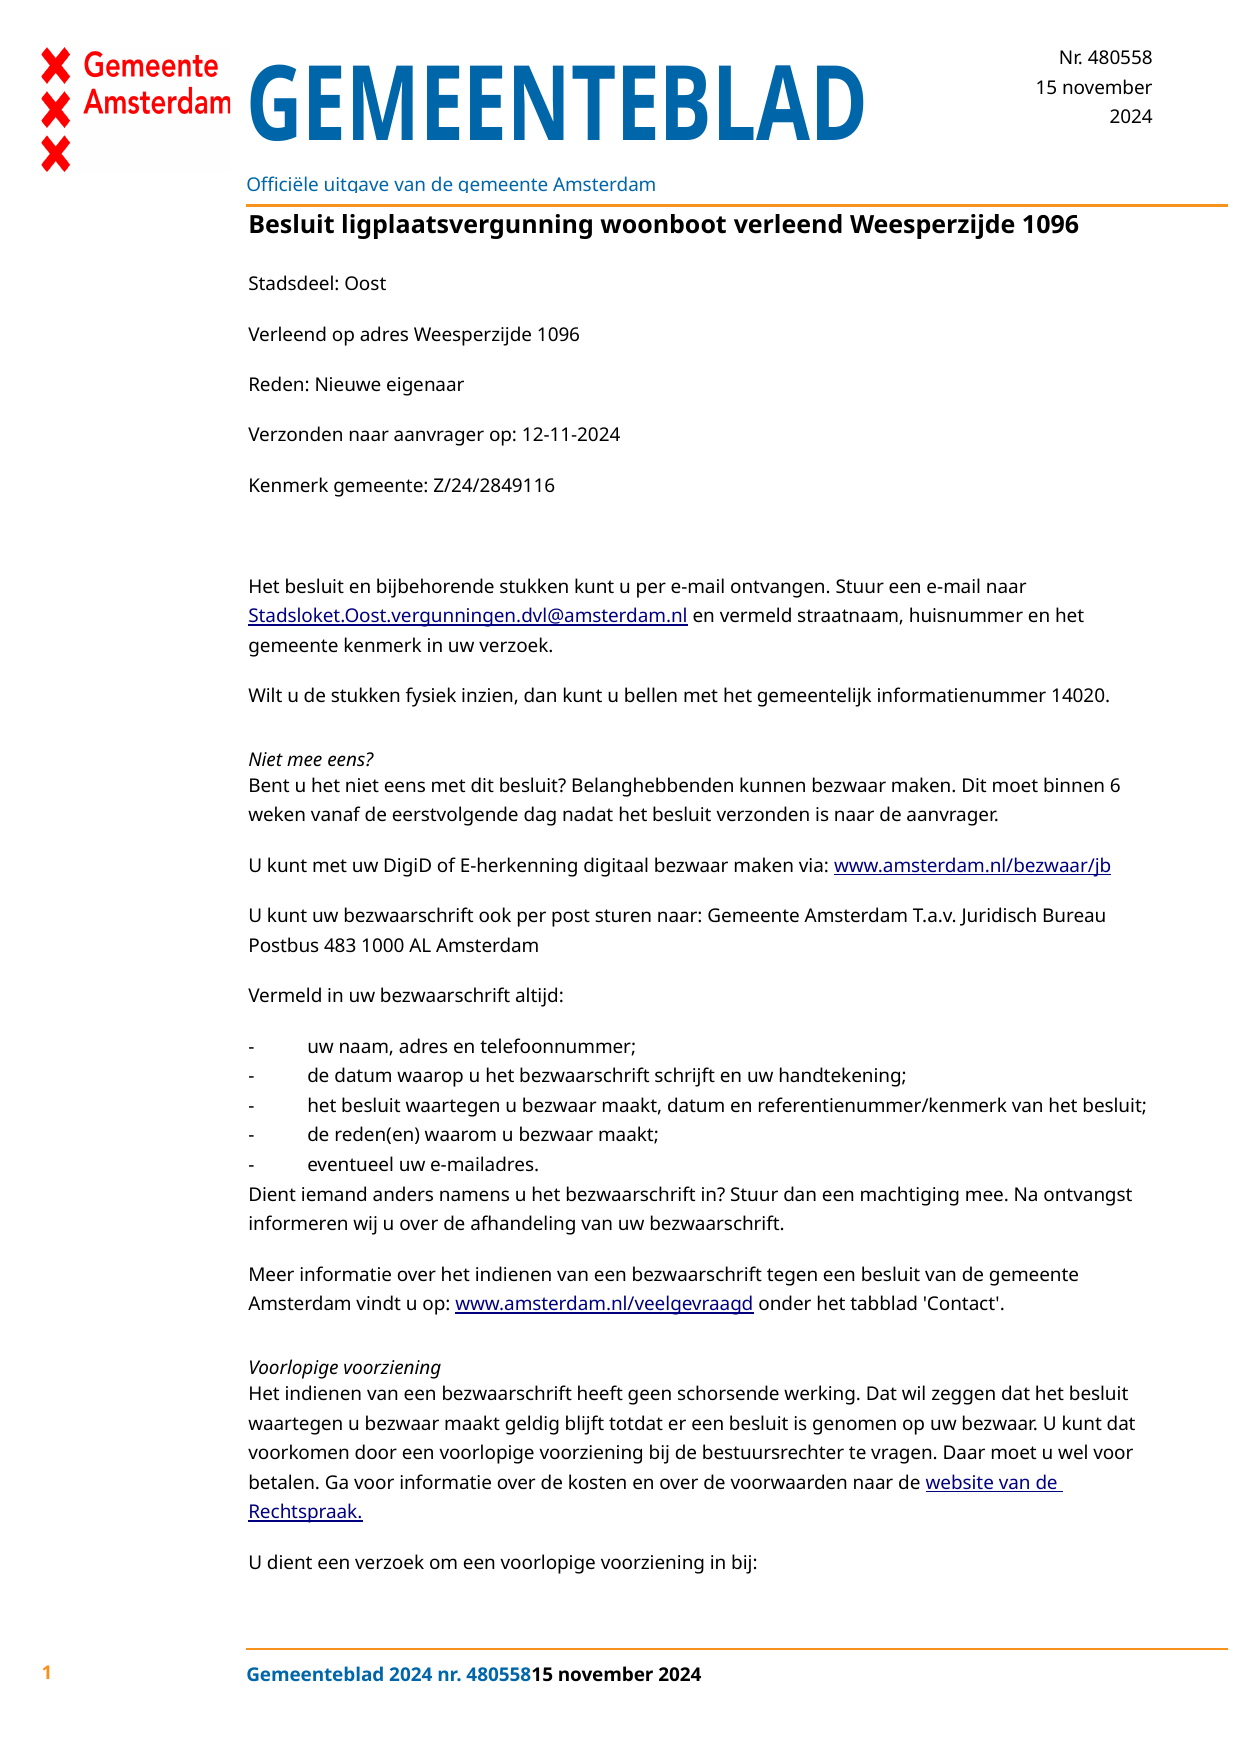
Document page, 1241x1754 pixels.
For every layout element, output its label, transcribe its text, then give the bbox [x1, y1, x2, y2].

text Besluit ligplaatsvergunning woonboot verleend Weesperzijde 1096 [248, 207, 1152, 241]
text Het besluit en bijbehorende stukken kunt u per e-mail ontvangen. Stuur een e-mail naar Stadsloket.Oost.vergunningen.dvl@amsterdam.nl en vermeld straatnaam, huisnummer en het gemeente kenmerk in uw verzoek. [248, 573, 1152, 658]
text U kunt uw bezwaarschrift ook per post sturen naar: Gemeente Amsterdam T.a.v. Juridisch Bureau Postbus 483 1000 AL Amsterdam [248, 902, 1152, 958]
text Niet mee eens? [248, 746, 1152, 772]
list de reden(en) waarom u bezwaar maakt; [248, 1122, 1152, 1147]
picture [41, 47, 231, 172]
text Meer informatie over het indienen van een bezwaarschrift tegen een besluit van de gemeente Amsterdam vindt u op: www.amsterdam.nl/veelgevraagd onder het tabblad 'Contact'. [248, 1261, 1152, 1316]
list het besluit waartegen u bezwaar maakt, datum en referentienummer/kenmerk van het besluit; [248, 1092, 1152, 1118]
text Wilt u de stukken fysiek inzien, dan kunt u bellen met het gemeentelijk informatienummer 14020. [248, 682, 1152, 708]
list de datum waarop u het bezwaarschrift schrijft en uw handtekening; [248, 1062, 1152, 1088]
text Bent u het niet eens met dit besluit? Belanghebbenden kunnen bezwaar maken. Dit moet binnen 6 weken vanaf de eerstvolgende dag nadat het besluit verzonden is naar de aanvrager. [248, 772, 1152, 827]
text Het indienen van een bezwaarschrift heeft geen schorsende werking. Dat wil zeggen dat het besluit waartegen u bezwaar maakt geldig blijft totdat er een besluit is genomen op uw bezwaar. U kunt dat voorkomen door een voorlopige voorziening bij de bestuursrechter te vragen. Daar moet u wel voor betalen. Ga voor informatie over de kosten en over de voorwaarden naar de website van de Rechtspraak. [248, 1380, 1152, 1524]
list uw naam, adres en telefoonnummer; [248, 1033, 1152, 1059]
text U kunt met uw DigiD of E-herkenning digitaal bezwaar maken via: www.amsterdam.nl/bezwaar/jb [248, 852, 1152, 878]
text Reden: Nieuwe eigenaar [248, 371, 1152, 397]
list eventueel uw e-mailadres. [248, 1151, 1152, 1177]
text Kenmerk gemeente: Z/24/2849116 [248, 472, 1152, 498]
text U dient een verzoek om een voorlopige voorziening in bij: [248, 1549, 1152, 1574]
text Voorlopige voorziening [248, 1354, 1152, 1380]
text Verzonden naar aanvrager op: 12-11-2024 [248, 422, 1152, 447]
text Dient iemand anders namens u het bezwaarschrift in? Stuur dan een machtiging mee. Na ontvangst informeren wij u over de afhandeling van uw bezwaarschrift. [248, 1181, 1152, 1236]
text Stadsdeel: Oost [248, 270, 1152, 296]
text Vermeld in uw bezwaarschrift altijd: [248, 982, 1152, 1008]
text Verleend op adres Weesperzijde 1096 [248, 321, 1152, 346]
